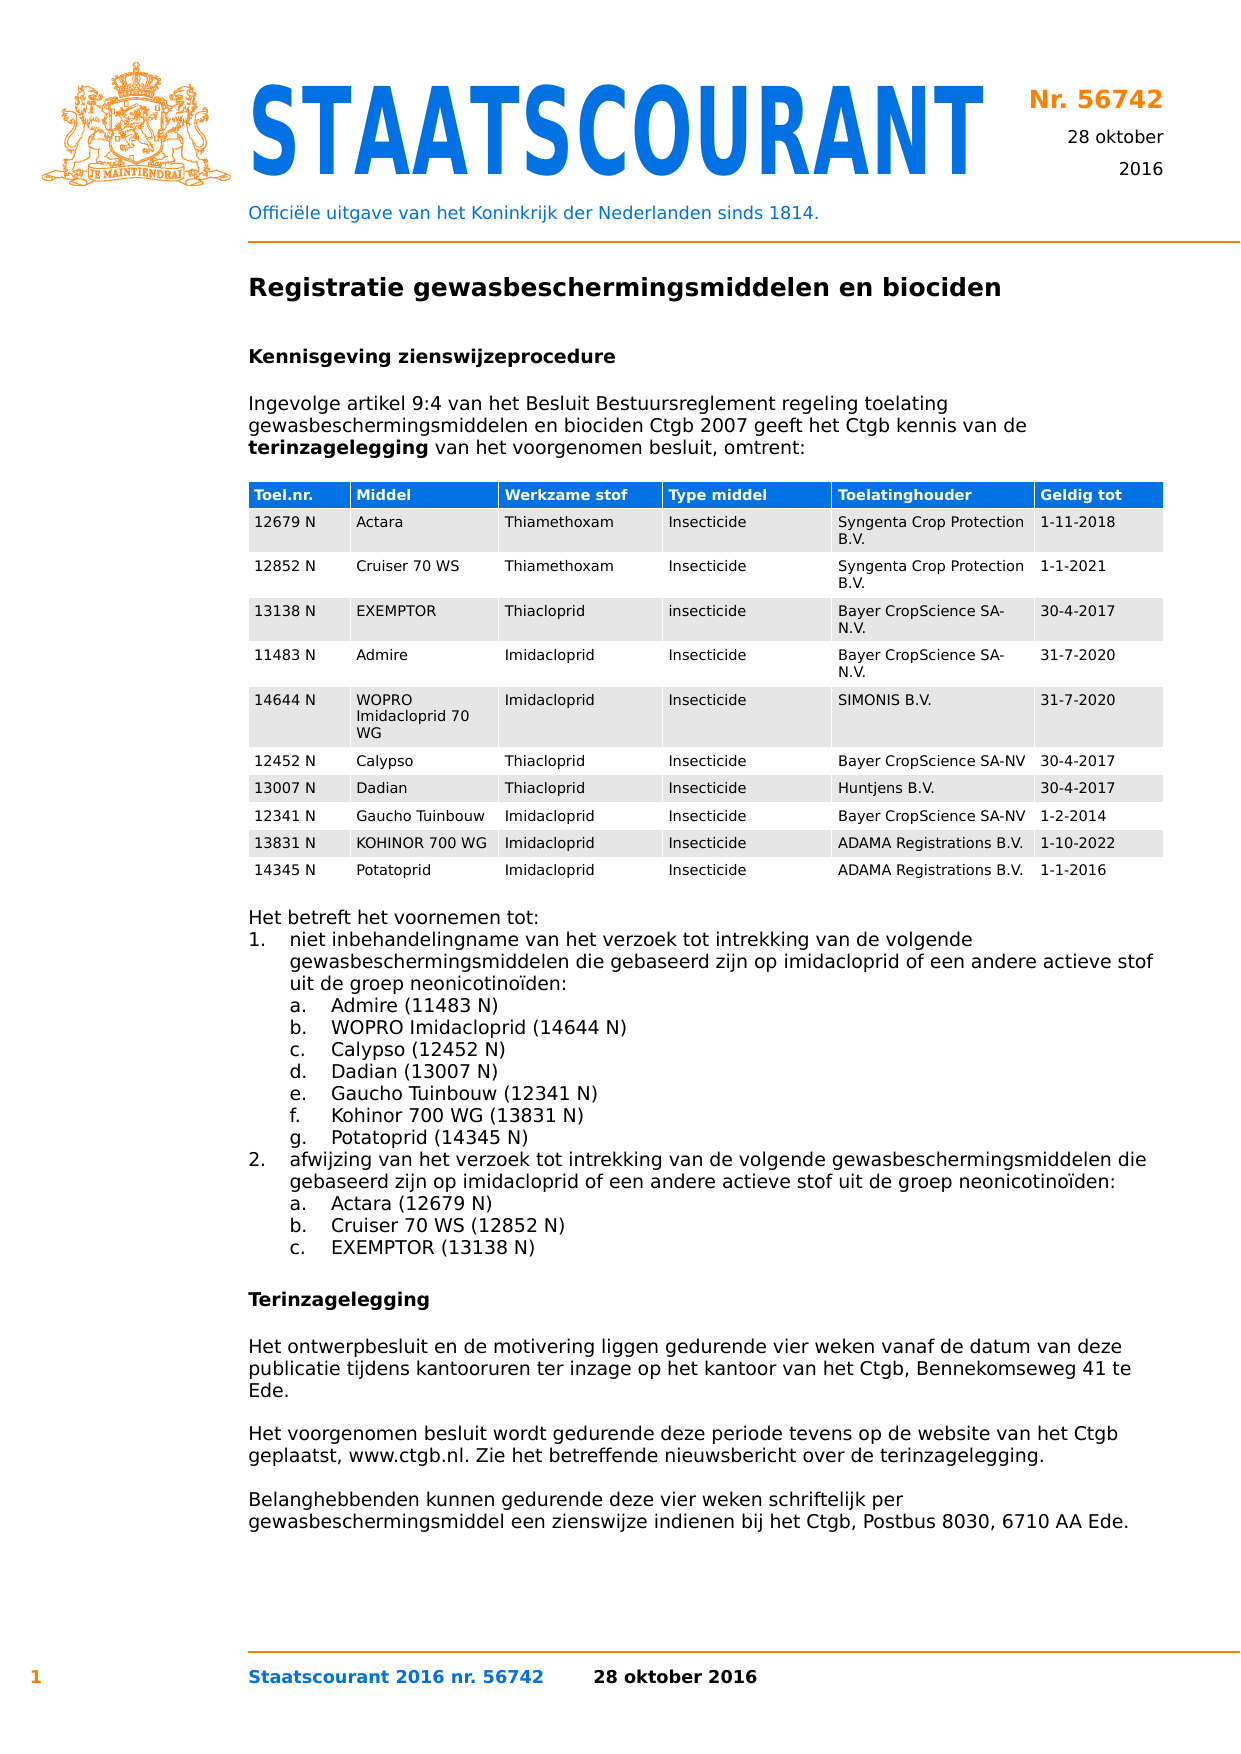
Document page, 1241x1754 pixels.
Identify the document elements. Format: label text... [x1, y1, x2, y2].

table_cell ADAMA Registrations B.V. [832, 830, 1034, 857]
table_cell Thiamethoxam [499, 554, 662, 597]
table_cell Thiamethoxam [499, 509, 662, 552]
table_cell Imidacloprid [499, 830, 662, 857]
text Belanghebbenden kunnen gedurende deze vier weken schriftelijk per gewasbeschermingsmiddel een zienswijze indienen bij het Ctgb, Postbus 8030, 6710 AA Ede. [248, 1489, 1163, 1533]
table_cell 1-11-2018 [1035, 509, 1163, 552]
table_cell 12679 N [249, 509, 350, 552]
picture [41, 62, 231, 186]
table_cell 11483 N [249, 642, 350, 686]
table_header Type middel [663, 482, 831, 508]
table_cell 30-4-2017 [1035, 775, 1163, 802]
table_cell 1-2-2014 [1035, 803, 1163, 829]
table_cell 1-1-2016 [1035, 858, 1163, 884]
text Het betreft het voornemen tot: [248, 907, 1163, 929]
table_cell WOPRO Imidacloprid 70 WG [351, 687, 498, 747]
text Het voorgenomen besluit wordt gedurende deze periode tevens op de website van het Ctgb geplaatst, www.ctgb.nl. Zie het betreffende nieuwsbericht over de terinzagelegging. [248, 1423, 1163, 1467]
table_header Nr. 56742 [998, 62, 1240, 121]
table_header Toelatinghouder [832, 482, 1034, 508]
table_cell Insecticide [663, 642, 831, 686]
table_cell EXEMPTOR [351, 598, 498, 641]
table_cell Potatoprid [351, 858, 498, 884]
table_cell Thiacloprid [499, 598, 662, 641]
text b. WOPRO Imidacloprid (14644 N) [289, 1017, 1163, 1039]
table_cell 30-4-2017 [1035, 748, 1163, 774]
table_cell Gaucho Tuinbouw [351, 803, 498, 829]
table_cell Thiacloprid [499, 748, 662, 774]
table_cell 2016 [998, 153, 1240, 203]
table_cell 12852 N [249, 554, 350, 597]
text b. Cruiser 70 WS (12852 N) [289, 1214, 1163, 1237]
table_cell Imidacloprid [499, 687, 662, 747]
table_cell Insecticide [663, 509, 831, 552]
table_cell Admire [351, 642, 498, 686]
table_cell Imidacloprid [499, 858, 662, 884]
table_cell 1-1-2021 [1035, 554, 1163, 597]
table_cell Bayer CropScience SA-NV [832, 803, 1034, 829]
table_cell 28 oktober [998, 121, 1240, 153]
subtitle Kennisgeving zienswijzeprocedure [248, 346, 1163, 368]
text 2. afwijzing van het verzoek tot intrekking van de volgende gewasbeschermingsmiddelen die gebaseerd zijn op imidacloprid of een andere actieve stof uit de groep neonicotinoïden: [248, 1149, 1163, 1193]
text g. Potatoprid (14345 N) [289, 1127, 1163, 1149]
table_cell KOHINOR 700 WG [351, 830, 498, 857]
table_header Werkzame stof [499, 482, 662, 508]
table_header Geldig tot [1035, 482, 1163, 508]
table_cell 12452 N [249, 748, 350, 774]
table_cell Insecticide [663, 687, 831, 747]
table_cell Insecticide [663, 775, 831, 802]
table_cell 13007 N [249, 775, 350, 802]
table_cell SIMONIS B.V. [832, 687, 1034, 747]
table_cell 30-4-2017 [1035, 598, 1163, 641]
table_cell Insecticide [663, 803, 831, 829]
table_cell Syngenta Crop Protection B.V. [832, 554, 1034, 597]
table_header [25, 62, 248, 241]
table_cell Officiële uitgave van het Koninkrijk der Nederlanden sinds 1814. [248, 203, 1240, 241]
table_cell 13831 N [249, 830, 350, 857]
table_cell Imidacloprid [499, 642, 662, 686]
text Het ontwerpbesluit en de motivering liggen gedurende vier weken vanaf de datum van deze publicatie tijdens kantooruren ter inzage op het kantoor van het Ctgb, Bennekomseweg 41 te Ede. [248, 1336, 1163, 1401]
table_cell Bayer CropScience SA-N.V. [832, 642, 1034, 686]
table_cell Insecticide [663, 858, 831, 884]
table_cell 12341 N [249, 803, 350, 829]
text c. EXEMPTOR (13138 N) [289, 1237, 1163, 1258]
table_cell 14644 N [249, 687, 350, 747]
table_cell Huntjens B.V. [832, 775, 1034, 802]
table_cell Calypso [351, 748, 498, 774]
text a. Actara (12679 N) [289, 1193, 1163, 1214]
text 1. niet inbehandelingname van het verzoek tot intrekking van de volgende gewasbeschermingsmiddelen die gebaseerd zijn op imidacloprid of een andere actieve stof uit de groep neonicotinoïden: [248, 929, 1163, 995]
text Ingevolge artikel 9:4 van het Besluit Bestuursreglement regeling toelating gewasbeschermingsmiddelen en biociden Ctgb 2007 geeft het Ctgb kennis van de terinzagelegging van het voorgenomen besluit, omtrent: [248, 393, 1163, 459]
text d. Dadian (13007 N) [289, 1061, 1163, 1083]
table_cell insecticide [663, 598, 831, 641]
table_cell Insecticide [663, 748, 831, 774]
table_cell Bayer CropScience SA-N.V. [832, 598, 1034, 641]
text a. Admire (11483 N) [289, 995, 1163, 1017]
table_cell Imidacloprid [499, 803, 662, 829]
table_cell Bayer CropScience SA-NV [832, 748, 1034, 774]
table_cell Cruiser 70 WS [351, 554, 498, 597]
table_header Toel.nr. [249, 482, 350, 508]
table_header Middel [351, 482, 498, 508]
text f. Kohinor 700 WG (13831 N) [289, 1105, 1163, 1127]
table_cell 14345 N [249, 858, 350, 884]
subtitle Registratie gewasbeschermingsmiddelen en biociden [248, 273, 1163, 302]
table_cell 13138 N [249, 598, 350, 641]
text c. Calypso (12452 N) [289, 1039, 1163, 1061]
table_cell 31-7-2020 [1035, 642, 1163, 686]
table_cell 1-10-2022 [1035, 830, 1163, 857]
text e. Gaucho Tuinbouw (12341 N) [289, 1083, 1163, 1105]
subtitle Terinzagelegging [248, 1288, 1163, 1311]
table_cell ADAMA Registrations B.V. [832, 858, 1034, 884]
table_cell Insecticide [663, 830, 831, 857]
table_cell Syngenta Crop Protection B.V. [832, 509, 1034, 552]
table_cell 31-7-2020 [1035, 687, 1163, 747]
table_cell Dadian [351, 775, 498, 802]
table_cell Thiacloprid [499, 775, 662, 802]
table_header STAATSCOURANT [248, 62, 998, 203]
table_cell Actara [351, 509, 498, 552]
table_cell Insecticide [663, 554, 831, 597]
